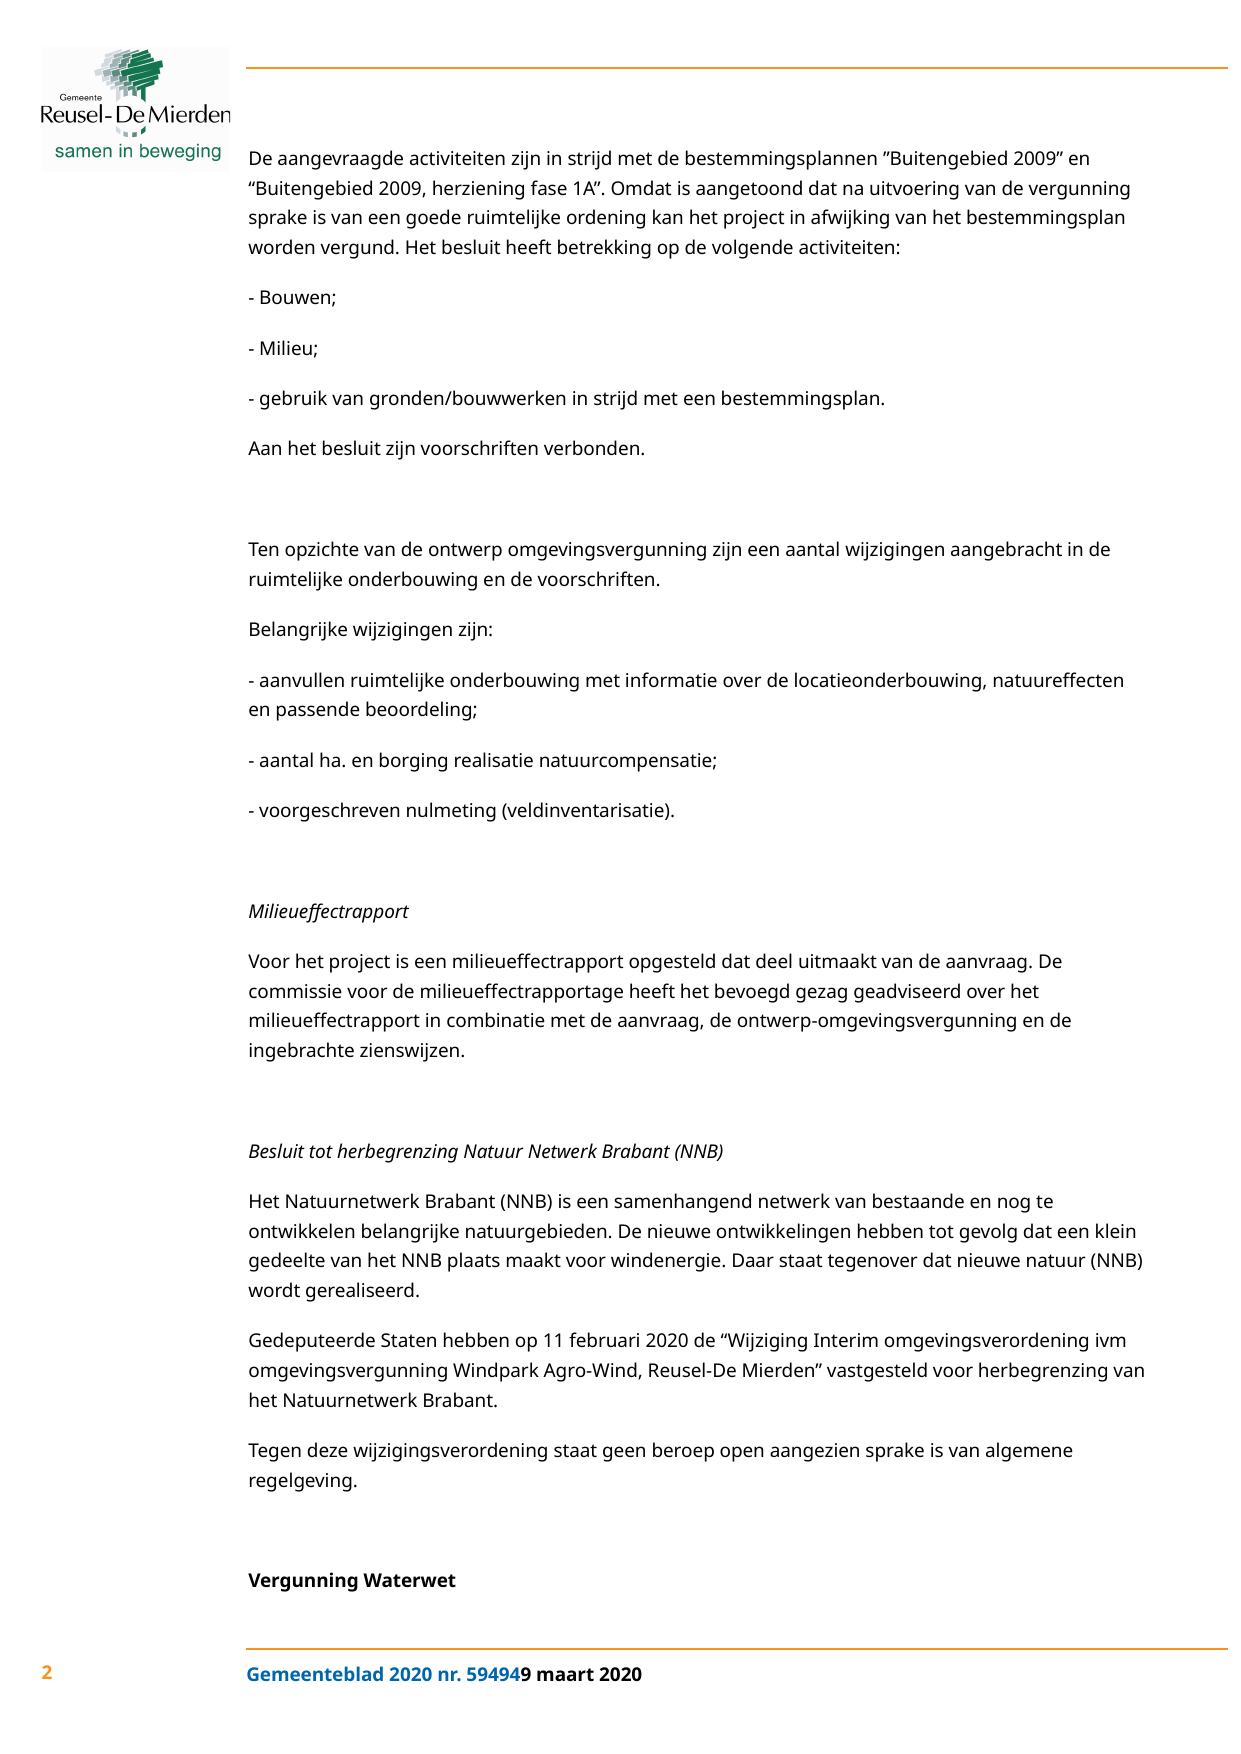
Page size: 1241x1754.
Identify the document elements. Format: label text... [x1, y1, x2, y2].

text Tegen deze wijzigingsverordening staat geen beroep open aangezien sprake is van algemene regelgeving. [248, 1437, 1152, 1493]
text Ten opzichte van de ontwerp omgevingsvergunning zijn een aantal wijzigingen aangebracht in de ruimtelijke onderbouwing en de voorschriften. [248, 536, 1152, 592]
text - Milieu; [248, 335, 1152, 361]
text - gebruik van gronden/bouwwerken in strijd met een bestemmingsplan. [248, 385, 1152, 411]
text Vergunning Waterwet [248, 1568, 1152, 1593]
text - voorgeschreven nulmeting (veldinventarisatie). [248, 797, 1152, 823]
text Voor het project is een milieueffectrapport opgesteld dat deel uitmaakt van de aanvraag. De commissie voor de milieueffectrapportage heeft het bevoegd gezag geadviseerd over het milieueffectrapport in combinatie met de aanvraag, de ontwerp-omgevingsvergunning en de ingebrachte zienswijzen. [248, 948, 1152, 1063]
text De aangevraagde activiteiten zijn in strijd met de bestemmingsplannen ”Buitengebied 2009” en “Buitengebied 2009, herziening fase 1A”. Omdat is aangetoond dat na uitvoering van de vergunning sprake is van een goede ruimtelijke ordening kan het project in afwijking van het bestemmingsplan worden vergund. Het besluit heeft betrekking op de volgende activiteiten: [248, 145, 1152, 260]
text Het Natuurnetwerk Brabant (NNB) is een samenhangend netwerk van bestaande en nog te ontwikkelen belangrijke natuurgebieden. De nieuwe ontwikkelingen hebben tot gevolg dat een klein gedeelte van het NNB plaats maakt voor windenergie. Daar staat tegenover dat nieuwe natuur (NNB) wordt gerealiseerd. [248, 1188, 1152, 1303]
text - Bouwen; [248, 284, 1152, 310]
text Aan het besluit zijn voorschriften verbonden. [248, 436, 1152, 461]
picture [41, 47, 231, 172]
text Milieueffectrapport [248, 898, 1152, 924]
text Besluit tot herbegrenzing Natuur Netwerk Brabant (NNB) [248, 1138, 1152, 1164]
text Belangrijke wijzigingen zijn: [248, 616, 1152, 642]
text - aanvullen ruimtelijke onderbouwing met informatie over de locatieonderbouwing, natuureffecten en passende beoordeling; [248, 667, 1152, 722]
text Gedeputeerde Staten hebben op 11 februari 2020 de “Wijziging Interim omgevingsverordening ivm omgevingsvergunning Windpark Agro-Wind, Reusel-De Mierden” vastgesteld voor herbegrenzing van het Natuurnetwerk Brabant. [248, 1328, 1152, 1413]
text - aantal ha. en borging realisatie natuurcompensatie; [248, 747, 1152, 773]
